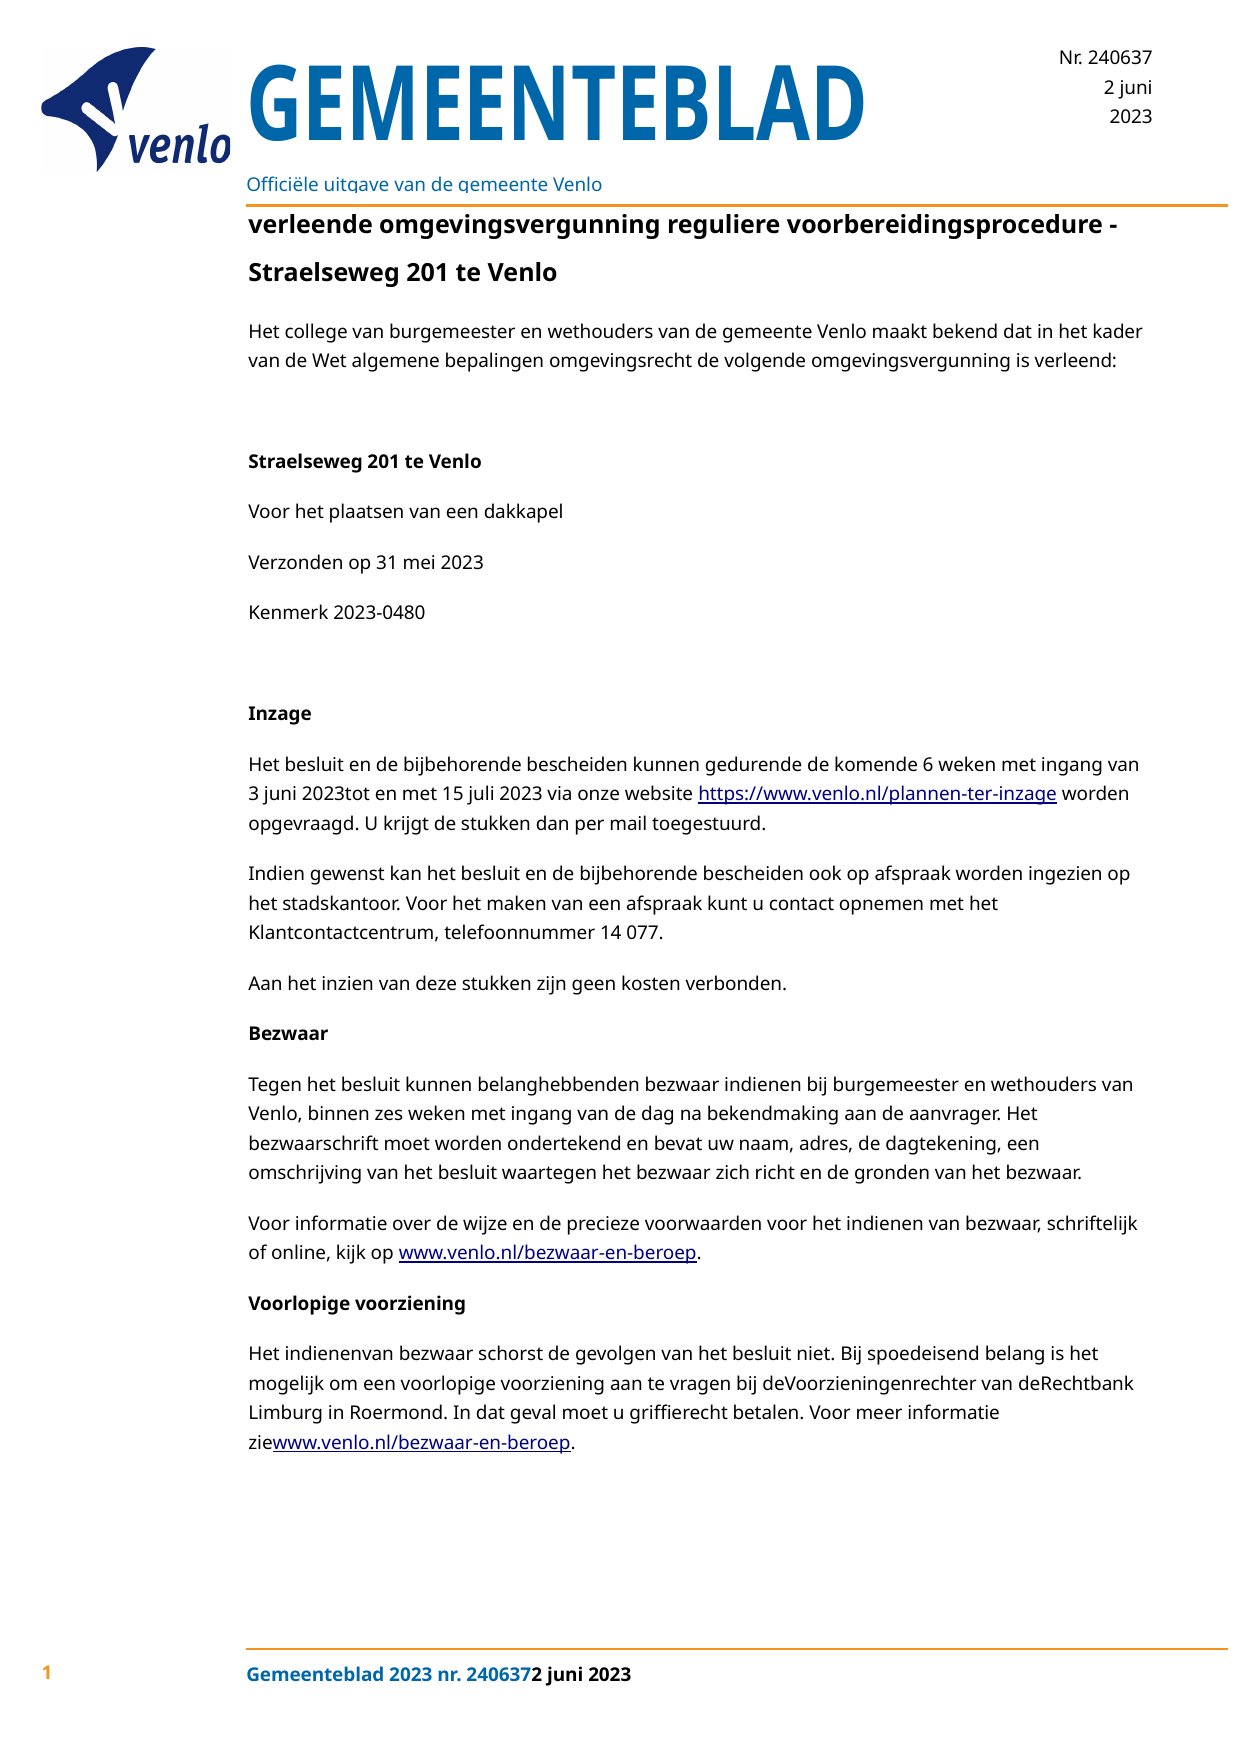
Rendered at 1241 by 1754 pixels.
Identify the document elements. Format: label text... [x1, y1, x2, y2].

text Het besluit en de bijbehorende bescheiden kunnen gedurende de komende 6 weken met ingang van 3 juni 2023tot en met 15 juli 2023 via onze website https://www.venlo.nl/plannen-ter-inzage worden opgevraagd. U krijgt de stukken dan per mail toegestuurd. [248, 751, 1152, 836]
text verleende omgevingsvergunning reguliere voorbereidingsprocedure - Straelseweg 201 te Venlo [248, 207, 1152, 288]
text Het indienenvan bezwaar schorst de gevolgen van het besluit niet. Bij spoedeisend belang is het mogelijk om een voorlopige voorziening aan te vragen bij deVoorzieningenrechter van deRechtbank Limburg in Roermond. In dat geval moet u griffierecht betalen. Voor meer informatie ziewww.venlo.nl/bezwaar-en-beroep. [248, 1340, 1152, 1455]
text Voor informatie over de wijze en de precieze voorwaarden voor het indienen van bezwaar, schriftelijk of online, kijk op www.venlo.nl/bezwaar-en-beroep. [248, 1210, 1152, 1265]
text Indien gewenst kan het besluit en de bijbehorende bescheiden ook op afspraak worden ingezien op het stadskantoor. Voor het maken van een afspraak kunt u contact opnemen met het Klantcontactcentrum, telefoonnummer 14 077. [248, 860, 1152, 945]
text Het college van burgemeester en wethouders van de gemeente Venlo maakt bekend dat in het kader van de Wet algemene bepalingen omgevingsrecht de volgende omgevingsvergunning is verleend: [248, 318, 1152, 373]
text Voor het plaatsen van een dakkapel [248, 499, 1152, 524]
text Bezwaar [248, 1020, 1152, 1046]
text Kenmerk 2023-0480 [248, 599, 1152, 625]
text Verzonden op 31 mei 2023 [248, 549, 1152, 575]
text Tegen het besluit kunnen belanghebbenden bezwaar indienen bij burgemeester en wethouders van Venlo, binnen zes weken met ingang van de dag na bekendmaking aan de aanvrager. Het bezwaarschrift moet worden ondertekend en bevat uw naam, adres, de dagtekening, een omschrijving van het besluit waartegen het bezwaar zich richt en de gronden van het bezwaar. [248, 1071, 1152, 1185]
picture [41, 47, 231, 172]
text Voorlopige voorziening [248, 1290, 1152, 1316]
text Inzage [248, 700, 1152, 726]
text Aan het inzien van deze stukken zijn geen kosten verbonden. [248, 970, 1152, 996]
text Straelseweg 201 te Venlo [248, 448, 1152, 474]
